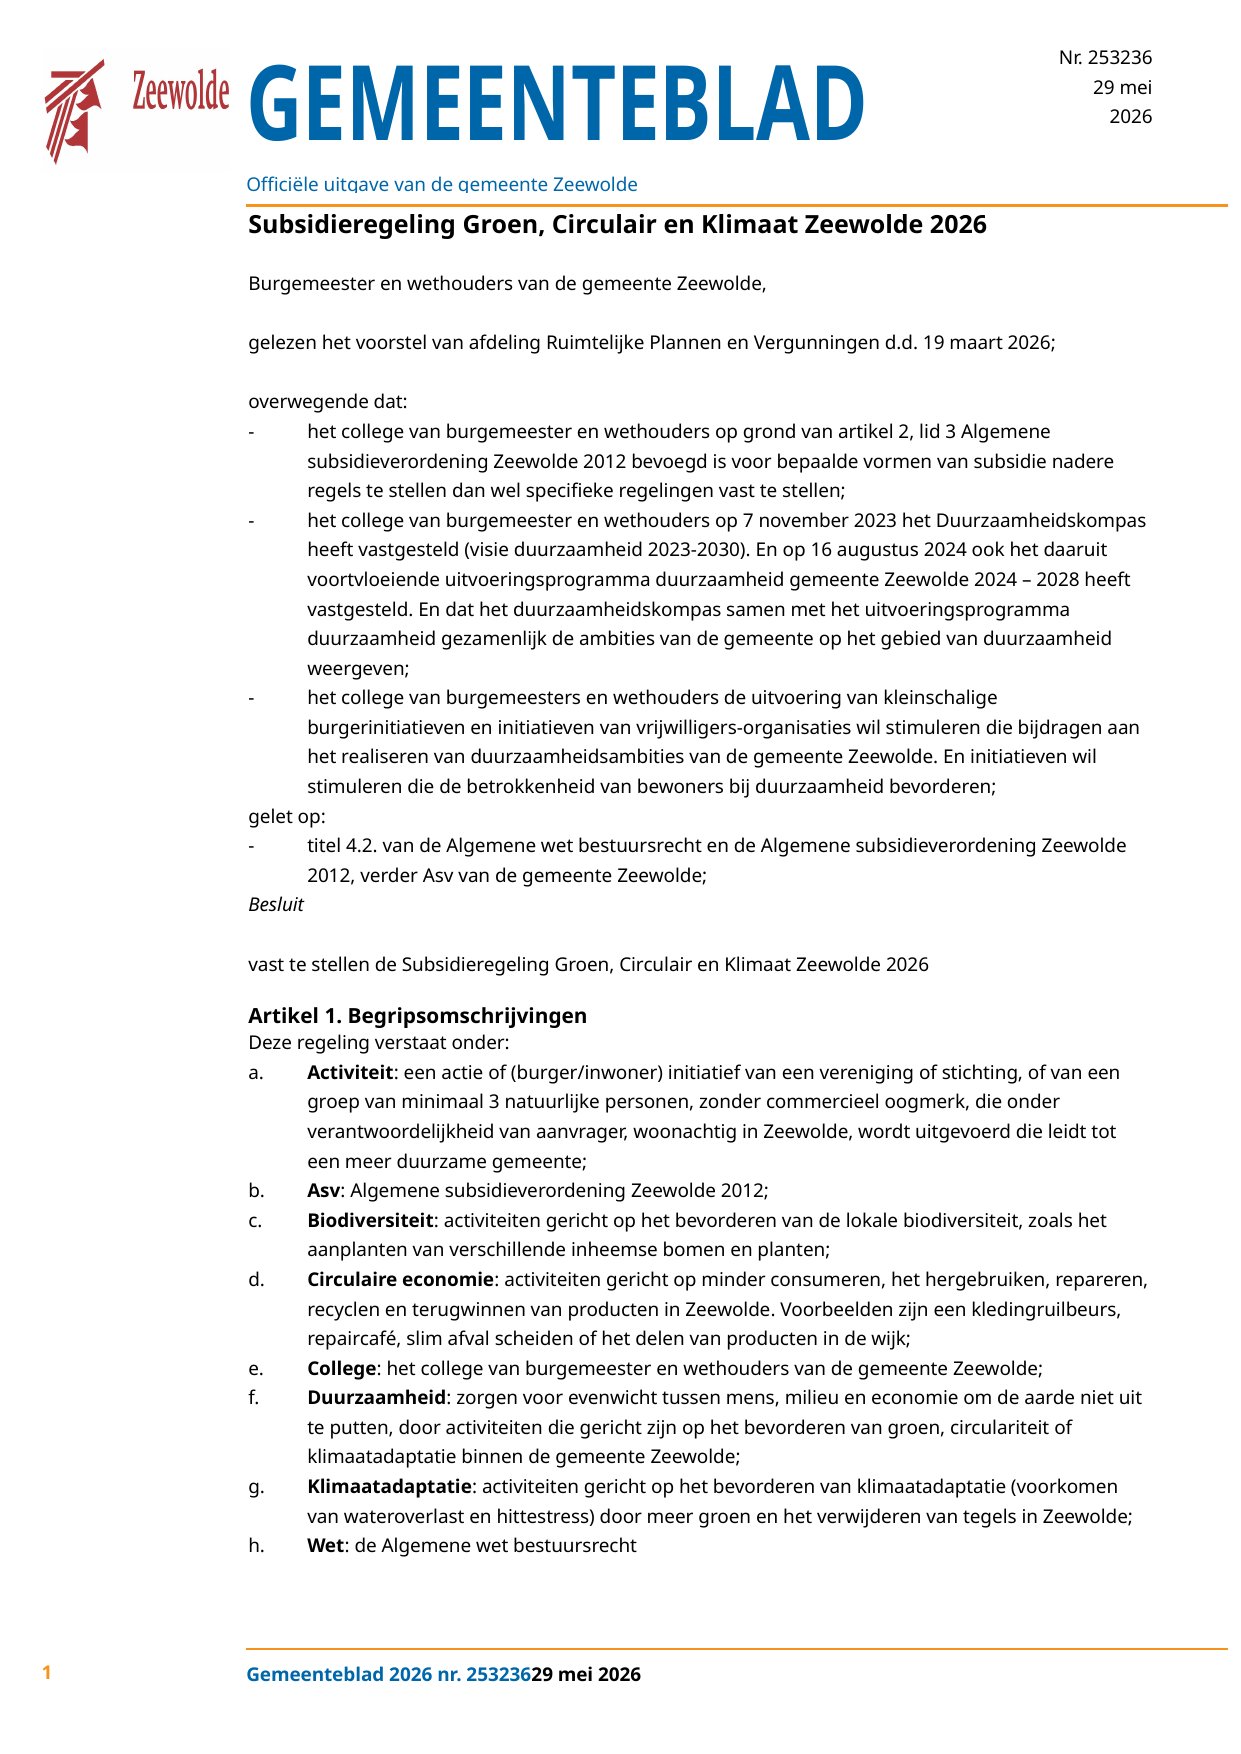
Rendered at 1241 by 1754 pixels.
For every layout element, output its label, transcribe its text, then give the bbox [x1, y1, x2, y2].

list titel 4.2. van de Algemene wet bestuursrecht en de Algemene subsidieverordening Zeewolde 2012, verder Asv van de gemeente Zeewolde; [248, 832, 1152, 888]
list Duurzaamheid: zorgen voor evenwicht tussen mens, milieu en economie om de aarde niet uit te putten, door activiteiten die gericht zijn op het bevorderen van groen, circulariteit of klimaatadaptatie binnen de gemeente Zeewolde; [248, 1384, 1152, 1469]
text Subsidieregeling Groen, Circulair en Klimaat Zeewolde 2026 [248, 207, 1152, 241]
text vast te stellen de Subsidieregeling Groen, Circulair en Klimaat Zeewolde 2026 [248, 951, 1152, 976]
list Asv: Algemene subsidieverordening Zeewolde 2012; [248, 1177, 1152, 1203]
list Wet: de Algemene wet bestuursrecht [248, 1532, 1152, 1558]
text gelet op: [248, 803, 1152, 828]
list Activiteit: een actie of (burger/inwoner) initiatief van een vereniging of stichting, of van een groep van minimaal 3 natuurlijke personen, zonder commercieel oogmerk, die onder verantwoordelijkheid van aanvrager, woonachtig in Zeewolde, wordt uitgevoerd die leidt tot een meer duurzame gemeente; [248, 1059, 1152, 1174]
text Besluit [248, 892, 1152, 917]
list het college van burgemeesters en wethouders de uitvoering van kleinschalige burgerinitiatieven en initiatieven van vrijwilligers-organisaties wil stimuleren die bijdragen aan het realiseren van duurzaamheidsambities van de gemeente Zeewolde. En initiatieven wil stimuleren die de betrokkenheid van bewoners bij duurzaamheid bevorderen; [248, 684, 1152, 799]
list Klimaatadaptatie: activiteiten gericht op het bevorderen van klimaatadaptatie (voorkomen van wateroverlast en hittestress) door meer groen en het verwijderen van tegels in Zeewolde; [248, 1473, 1152, 1529]
text Burgemeester en wethouders van de gemeente Zeewolde, [248, 270, 1152, 296]
list het college van burgemeester en wethouders op 7 november 2023 het Duurzaamheidskompas heeft vastgesteld (visie duurzaamheid 2023-2030). En op 16 augustus 2024 ook het daaruit voortvloeiende uitvoeringsprogramma duurzaamheid gemeente Zeewolde 2024 – 2028 heeft vastgesteld. En dat het duurzaamheidskompas samen met het uitvoeringsprogramma duurzaamheid gezamenlijk de ambities van de gemeente op het gebied van duurzaamheid weergeven; [248, 507, 1152, 681]
list Biodiversiteit: activiteiten gericht op het bevorderen van de lokale biodiversiteit, zoals het aanplanten van verschillende inheemse bomen en planten; [248, 1207, 1152, 1262]
text Artikel 1. Begripsomschrijvingen [248, 1001, 1152, 1029]
text overwegende dat: [248, 389, 1152, 414]
list het college van burgemeester en wethouders op grond van artikel 2, lid 3 Algemene subsidieverordening Zeewolde 2012 bevoegd is voor bepaalde vormen van subsidie nadere regels te stellen dan wel specifieke regelingen vast te stellen; [248, 418, 1152, 503]
text gelezen het voorstel van afdeling Ruimtelijke Plannen en Vergunningen d.d. 19 maart 2026; [248, 329, 1152, 355]
picture [41, 47, 231, 172]
text Deze regeling verstaat onder: [248, 1029, 1152, 1055]
list College: het college van burgemeester en wethouders van de gemeente Zeewolde; [248, 1355, 1152, 1381]
list Circulaire economie: activiteiten gericht op minder consumeren, het hergebruiken, repareren, recyclen en terugwinnen van producten in Zeewolde. Voorbeelden zijn een kledingruilbeurs, repaircafé, slim afval scheiden of het delen van producten in de wijk; [248, 1266, 1152, 1351]
